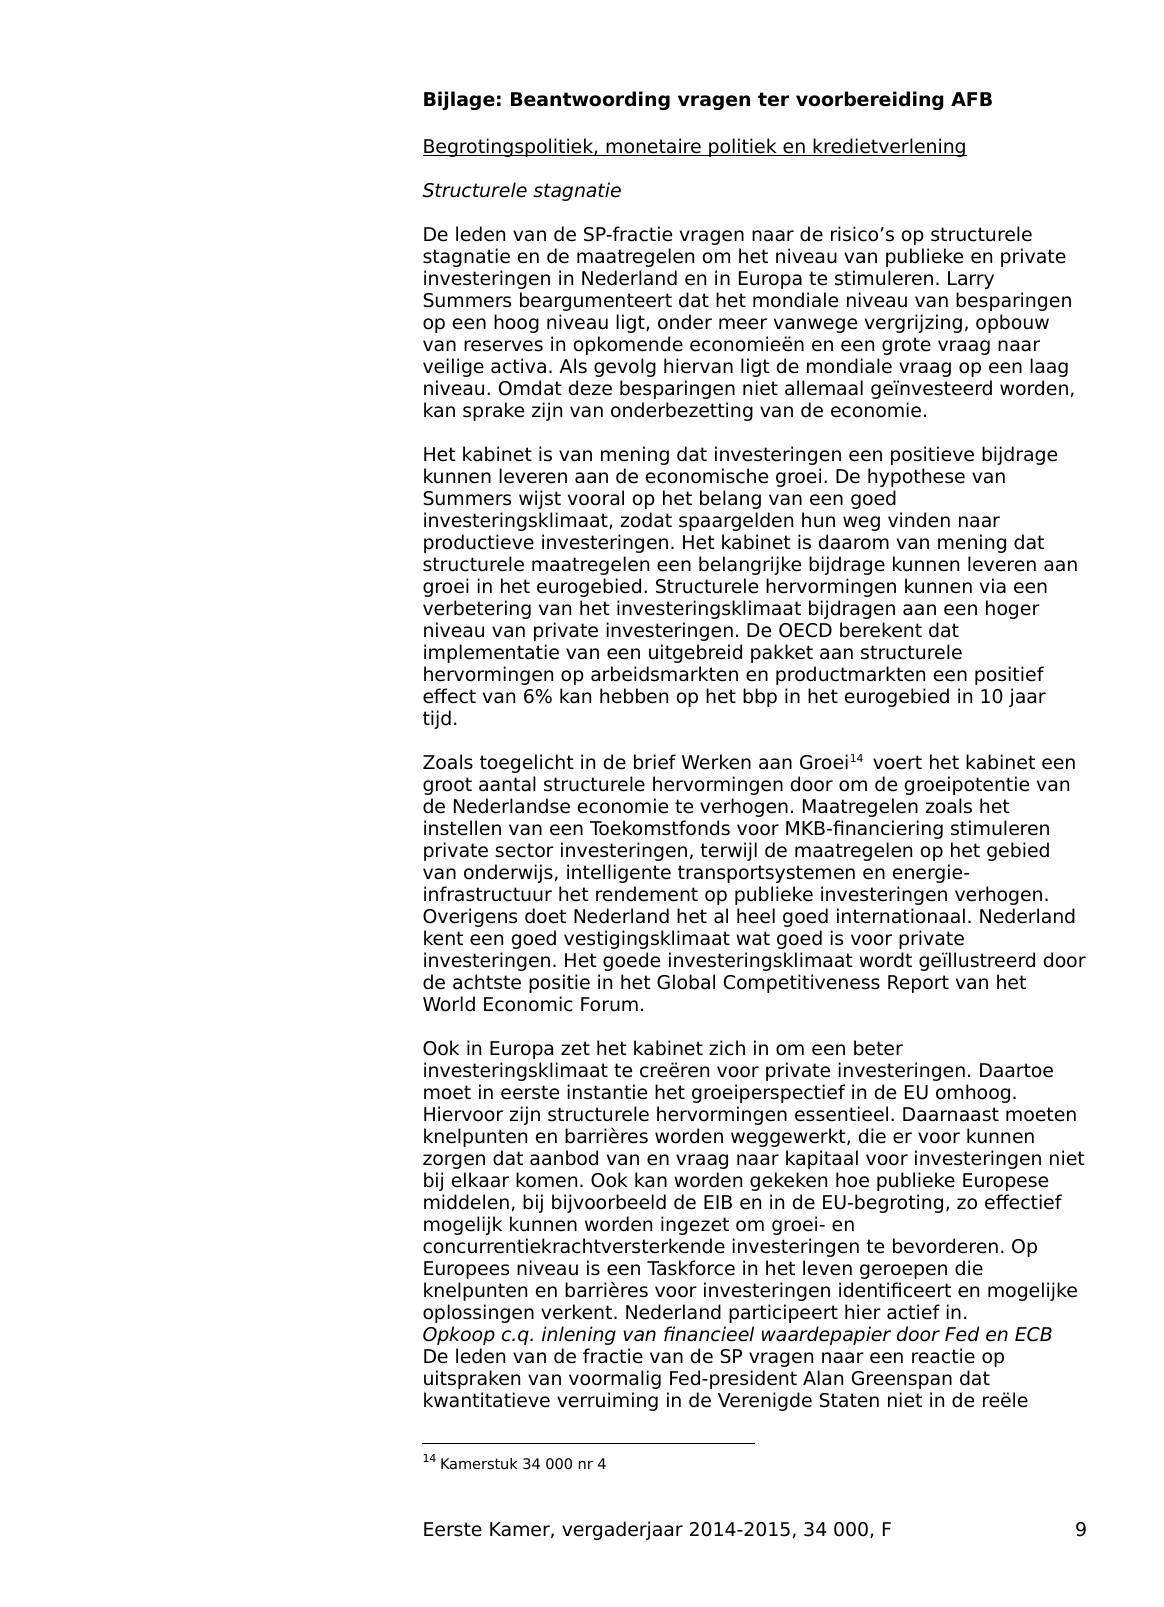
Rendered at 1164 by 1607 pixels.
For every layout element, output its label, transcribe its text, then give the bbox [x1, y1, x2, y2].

text Ook in Europa zet het kabinet zich in om een beter investeringsklimaat te creëren voor private investeringen. Daartoe moet in eerste instantie het groeiperspectief in de EU omhoog. Hiervoor zijn structurele hervormingen essentieel. Daarnaast moeten knelpunten en barrières worden weggewerkt, die er voor kunnen zorgen dat aanbod van en vraag naar kapitaal voor investeringen niet bij elkaar komen. Ook kan worden gekeken hoe publieke Europese middelen, bij bijvoorbeeld de EIB en in de EU-begroting, zo effectief mogelijk kunnen worden ingezet om groei- en concurrentiekrachtversterkende investeringen te bevorderen. Op Europees niveau is een Taskforce in het leven geroepen die knelpunten en barrières voor investeringen identificeert en mogelijke oplossingen verkent. Nederland participeert hier actief in. [422, 1038, 1087, 1324]
subtitle Structurele stagnatie [422, 180, 1087, 202]
text Het kabinet is van mening dat investeringen een positieve bijdrage kunnen leveren aan de economische groei. De hypothese van Summers wijst vooral op het belang van een goed investeringsklimaat, zodat spaargelden hun weg vinden naar productieve investeringen. Het kabinet is daarom van mening dat structurele maatregelen een belangrijke bijdrage kunnen leveren aan groei in het eurogebied. Structurele hervormingen kunnen via een verbetering van het investeringsklimaat bijdragen aan een hoger niveau van private investeringen. De OECD berekent dat implementatie van een uitgebreid pakket aan structurele hervormingen op arbeidsmarkten en productmarkten een positief effect van 6% kan hebben op het bbp in het eurogebied in 10 jaar tijd. [422, 444, 1087, 730]
text De leden van de SP-fractie vragen naar de risico’s op structurele stagnatie en de maatregelen om het niveau van publieke en private investeringen in Nederland en in Europa te stimuleren. Larry Summers beargumenteert dat het mondiale niveau van besparingen op een hoog niveau ligt, onder meer vanwege vergrijzing, opbouw van reserves in opkomende economieën en een grote vraag naar veilige activa. Als gevolg hiervan ligt de mondiale vraag op een laag niveau. Omdat deze besparingen niet allemaal geïnvesteerd worden, kan sprake zijn van onderbezetting van de economie. [422, 224, 1087, 422]
text Opkoop c.q. inlening van financieel waardepapier door Fed en ECB [422, 1324, 1087, 1346]
text Zoals toegelicht in de brief Werken aan Groei voert het kabinet een groot aantal structurele hervormingen door om de groeipotentie van de Nederlandse economie te verhogen. Maatregelen zoals het instellen van een Toekomstfonds voor MKB-financiering stimuleren private sector investeringen, terwijl de maatregelen op het gebied van onderwijs, intelligente transportsystemen en energie-infrastructuur het rendement op publieke investeringen verhogen. Overigens doet Nederland het al heel goed internationaal. Nederland kent een goed vestigingsklimaat wat goed is voor private investeringen. Het goede investeringsklimaat wordt geïllustreerd door de achtste positie in het Global Competitiveness Report van het World Economic Forum. [422, 752, 1087, 1016]
subtitle Begrotingspolitiek, monetaire politiek en kredietverlening [422, 136, 1087, 158]
text Kamerstuk 34 000 nr 4 [422, 1452, 1087, 1474]
subtitle Bijlage: Beantwoording vragen ter voorbereiding AFB [77, 89, 1087, 111]
text De leden van de fractie van de SP vragen naar een reactie op uitspraken van voormalig Fed-president Alan Greenspan dat kwantitatieve verruiming in de Verenigde Staten niet in de reële [422, 1346, 1087, 1412]
